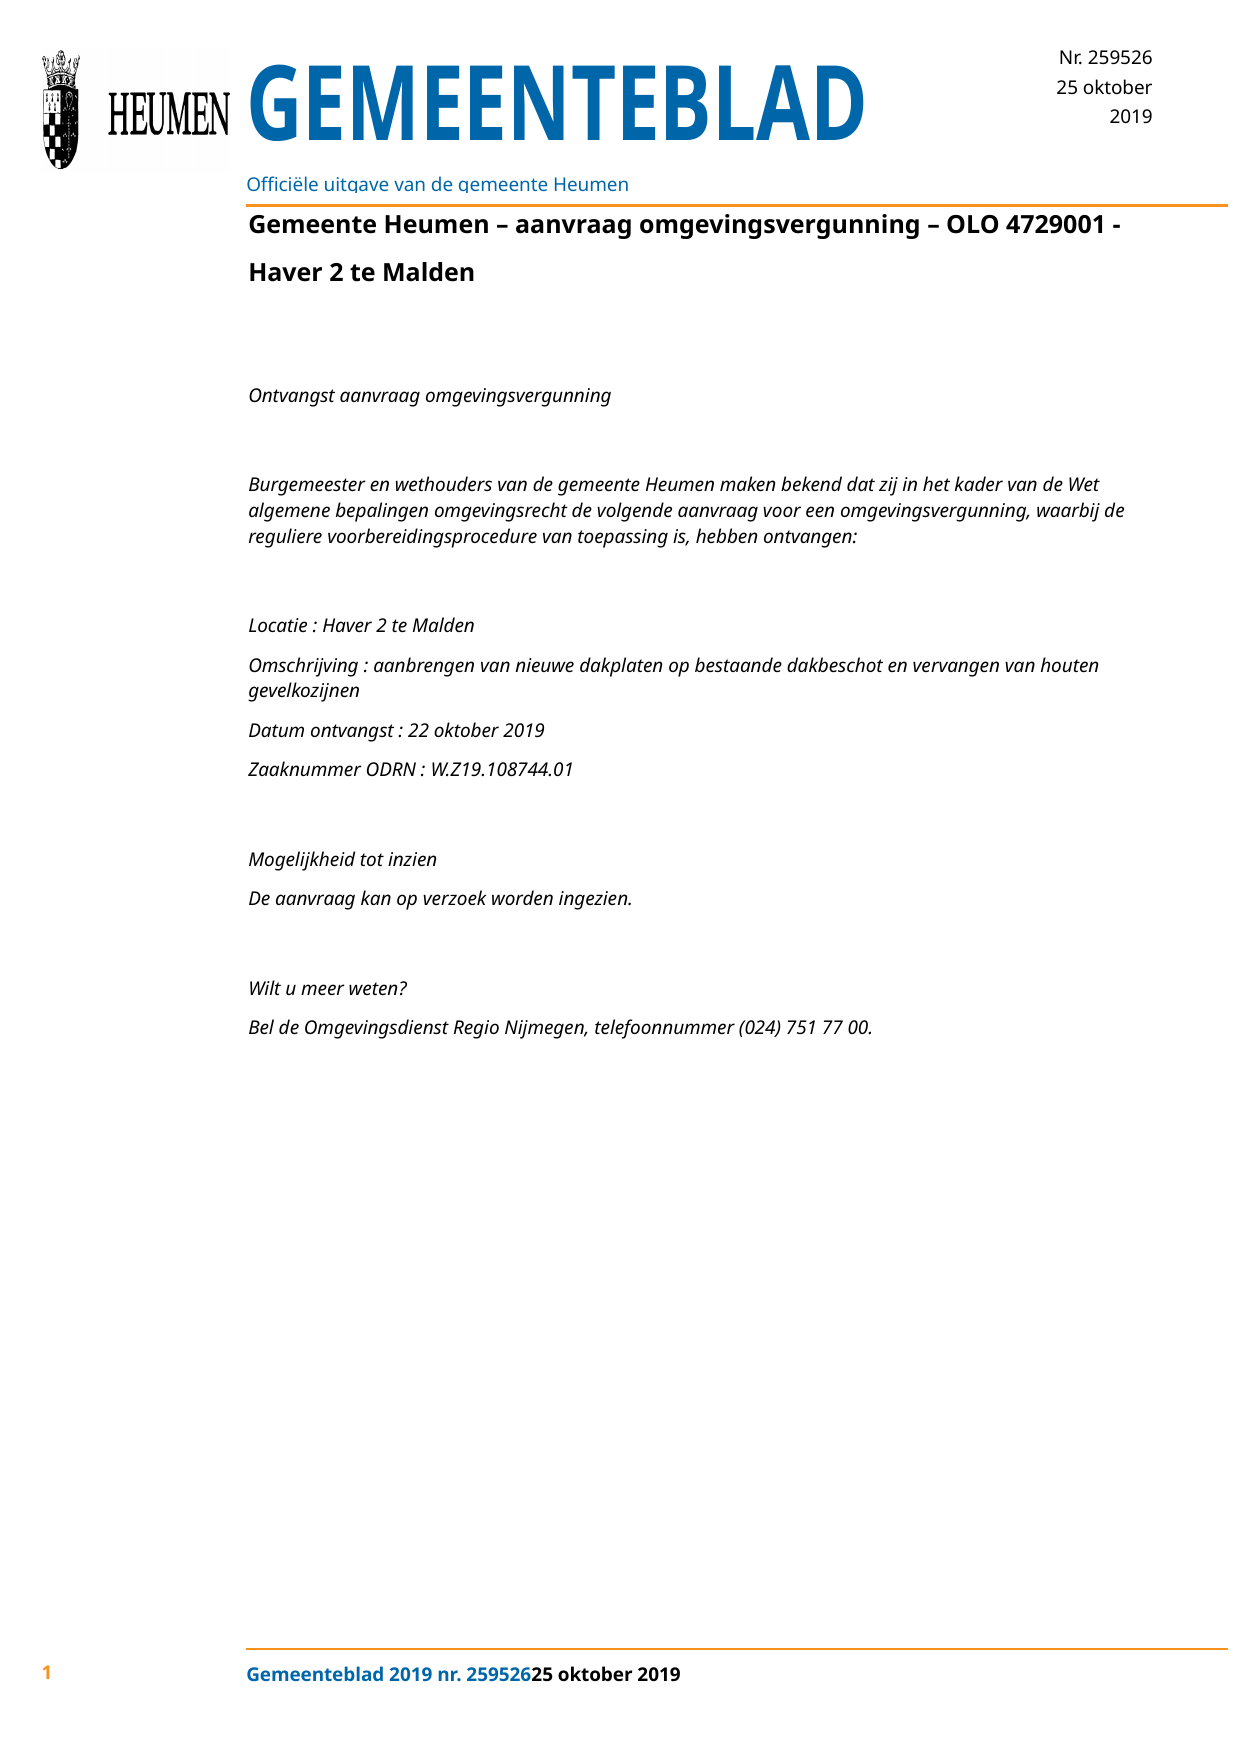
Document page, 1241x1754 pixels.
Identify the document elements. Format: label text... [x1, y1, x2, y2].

text Bel de Omgevingsdienst Regio Nijmegen, telefoonnummer (024) 751 77 00. [248, 1014, 1152, 1040]
text Zaaknummer ODRN : W.Z19.108744.01 [248, 756, 1152, 782]
text Omschrijving : aanbrengen van nieuwe dakplaten op bestaande dakbeschot en vervangen van houten gevelkozijnen [248, 652, 1152, 703]
text Wilt u meer weten? [248, 975, 1152, 1001]
text Gemeente Heumen – aanvraag omgevingsvergunning – OLO 4729001 - Haver 2 te Malden [248, 207, 1152, 288]
text De aanvraag kan op verzoek worden ingezien. [248, 885, 1152, 911]
text Locatie : Haver 2 te Malden [248, 613, 1152, 638]
text Mogelijkheid tot inzien [248, 846, 1152, 872]
text Burgemeester en wethouders van de gemeente Heumen maken bekend dat zij in het kader van de Wet algemene bepalingen omgevingsrecht de volgende aanvraag voor een omgevingsvergunning, waarbij de reguliere voorbereidingsprocedure van toepassing is, hebben ontvangen: [248, 472, 1152, 549]
picture [41, 47, 231, 172]
text Ontvangst aanvraag omgevingsvergunning [248, 382, 1152, 408]
text Datum ontvangst : 22 oktober 2019 [248, 717, 1152, 743]
